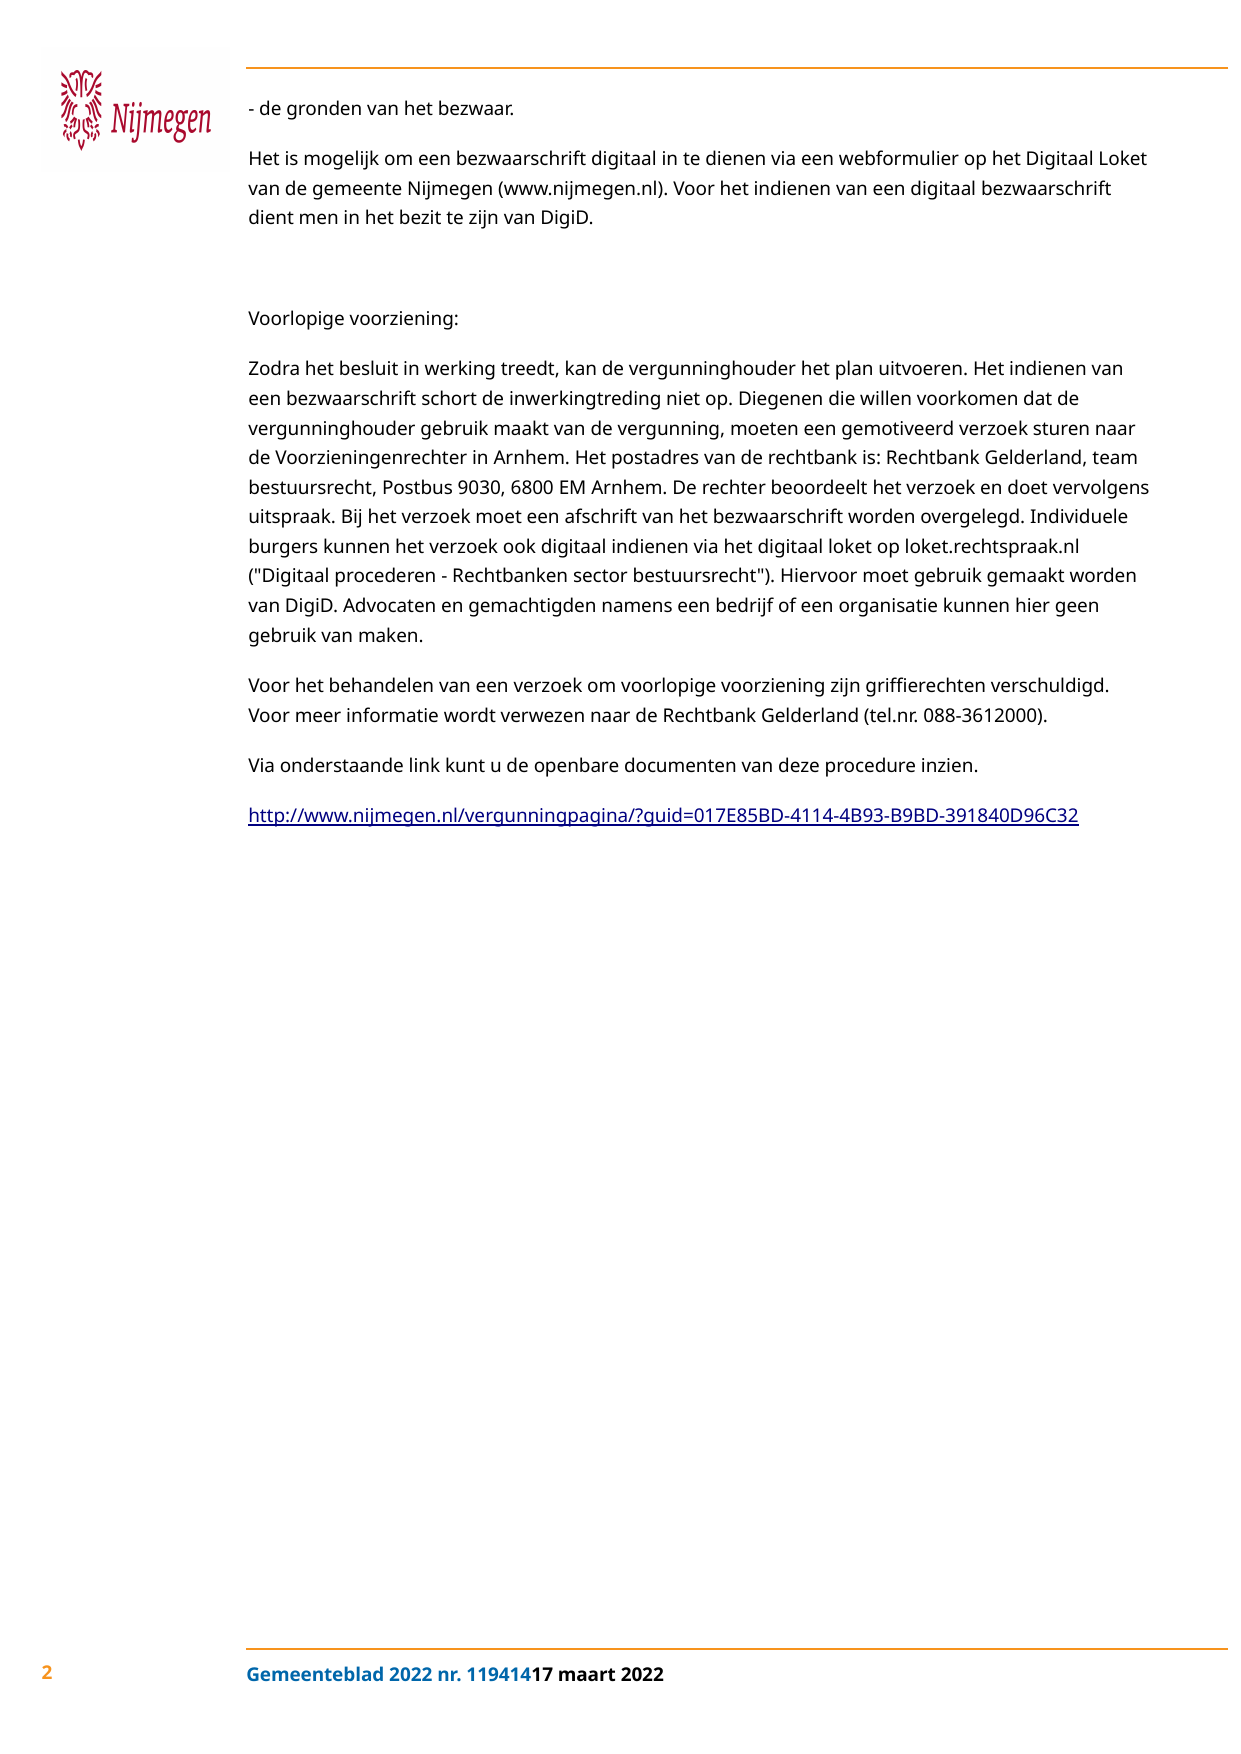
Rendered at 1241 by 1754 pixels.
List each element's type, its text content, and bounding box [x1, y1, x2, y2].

text - de gronden van het bezwaar. [248, 95, 1152, 121]
text Voorlopige voorziening: [248, 305, 1152, 331]
text http://www.nijmegen.nl/vergunningpagina/?guid=017E85BD-4114-4B93-B9BD-391840D96C32 [248, 803, 1152, 828]
text Het is mogelijk om een bezwaarschrift digitaal in te dienen via een webformulier op het Digitaal Loket van de gemeente Nijmegen (www.nijmegen.nl). Voor het indienen van een digitaal bezwaarschrift dient men in het bezit te zijn van DigiD. [248, 145, 1152, 230]
text Zodra het besluit in werking treedt, kan de vergunninghouder het plan uitvoeren. Het indienen van een bezwaarschrift schort de inwerkingtreding niet op. Diegenen die willen voorkomen dat de vergunninghouder gebruik maakt van de vergunning, moeten een gemotiveerd verzoek sturen naar de Voorzieningenrechter in Arnhem. Het postadres van de rechtbank is: Rechtbank Gelderland, team bestuursrecht, Postbus 9030, 6800 EM Arnhem. De rechter beoordeelt het verzoek en doet vervolgens uitspraak. Bij het verzoek moet een afschrift van het bezwaarschrift worden overgelegd. Individuele burgers kunnen het verzoek ook digitaal indienen via het digitaal loket op loket.rechtspraak.nl ("Digitaal procederen - Rechtbanken sector bestuursrecht"). Hiervoor moet gebruik gemaakt worden van DigiD. Advocaten en gemachtigden namens een bedrijf of een organisatie kunnen hier geen gebruik van maken. [248, 356, 1152, 648]
picture [41, 47, 231, 172]
text Via onderstaande link kunt u de openbare documenten van deze procedure inzien. [248, 752, 1152, 778]
text Voor het behandelen van een verzoek om voorlopige voorziening zijn griffierechten verschuldigd. Voor meer informatie wordt verwezen naar de Rechtbank Gelderland (tel.nr. 088-3612000). [248, 672, 1152, 728]
